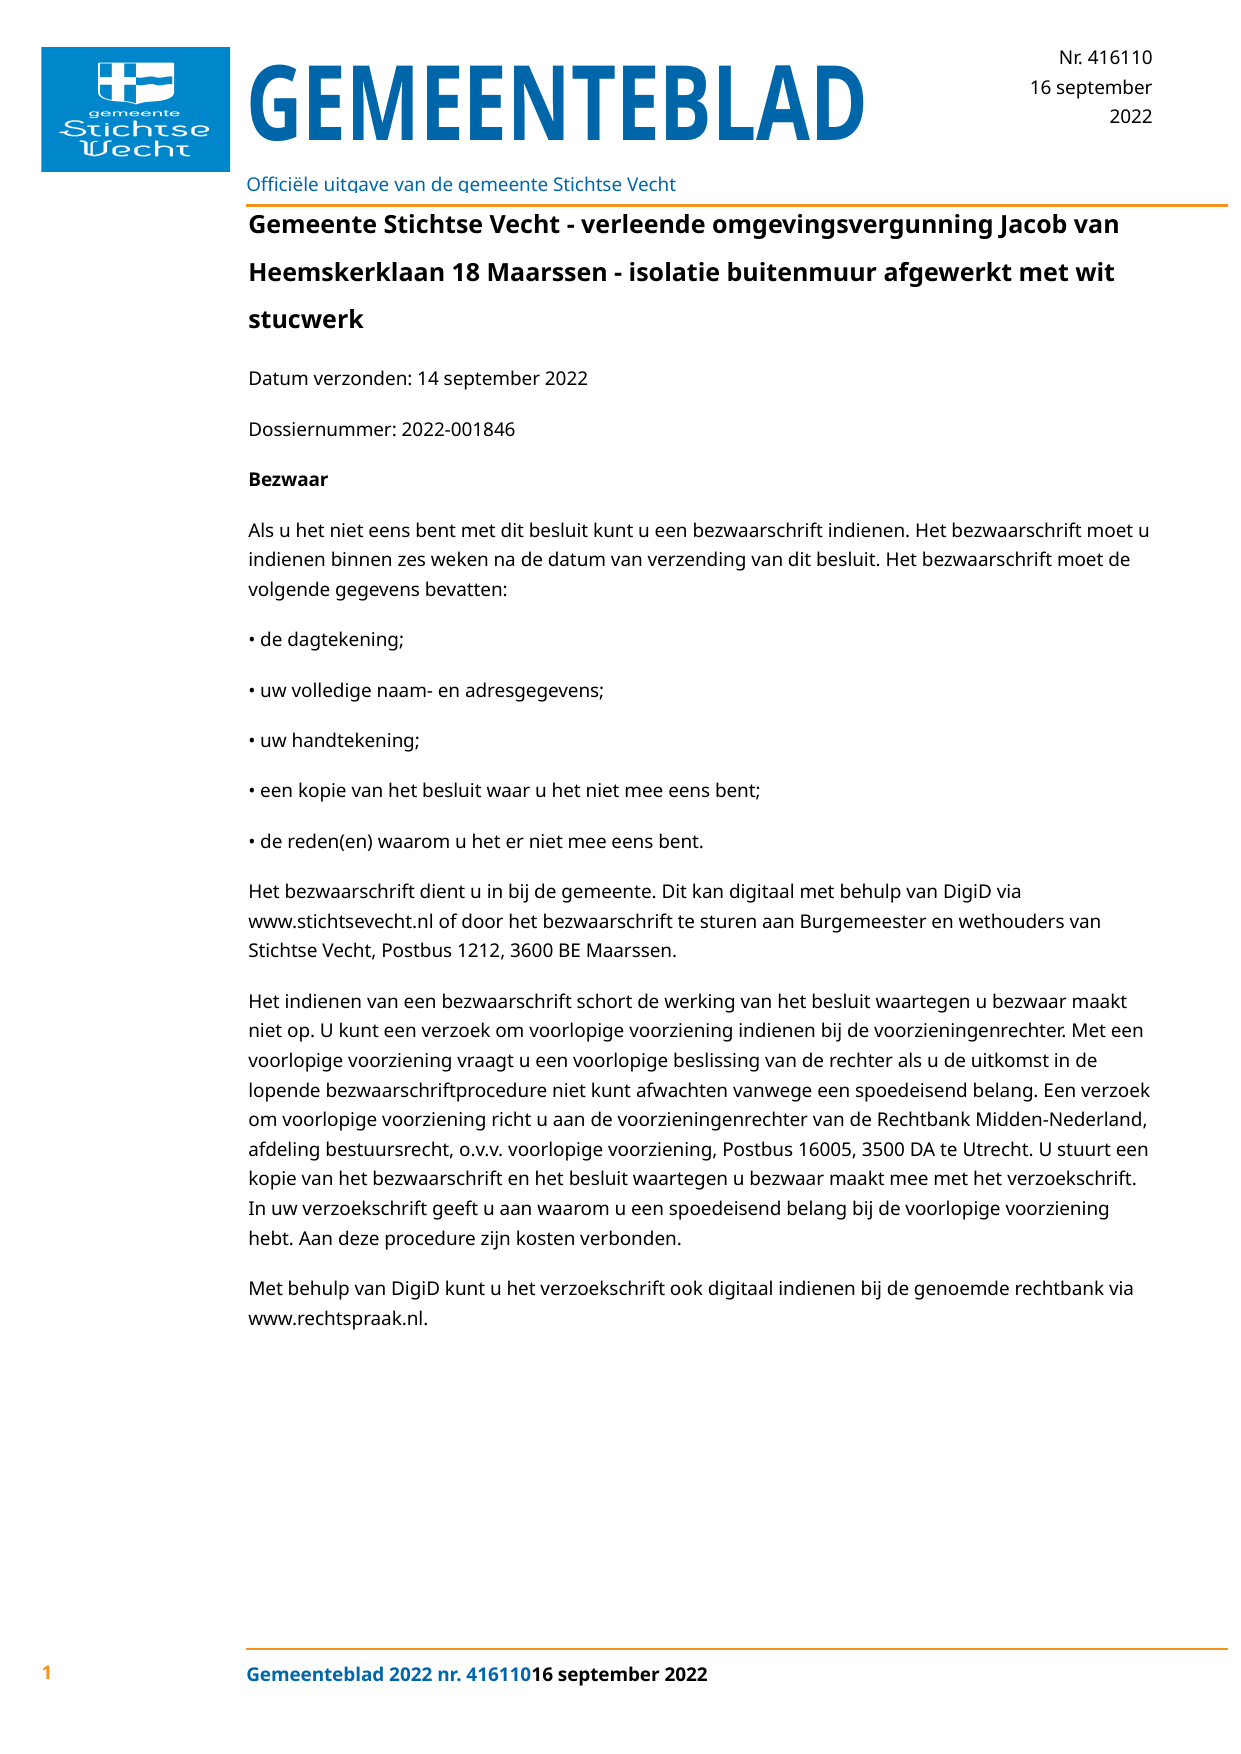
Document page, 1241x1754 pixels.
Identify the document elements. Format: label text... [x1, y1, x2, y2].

text Dossiernummer: 2022-001846 [248, 416, 1152, 442]
picture [137, 63, 174, 103]
text Met behulp van DigiD kunt u het verzoekschrift ook digitaal indienen bij de genoemde rechtbank via www.rechtspraak.nl. [248, 1275, 1152, 1330]
text Als u het niet eens bent met dit besluit kunt u een bezwaarschrift indienen. Het bezwaarschrift moet u indienen binnen zes weken na de datum van verzending van dit besluit. Het bezwaarschrift moet de volgende gegevens bevatten: [248, 517, 1152, 602]
text Het bezwaarschrift dient u in bij de gemeente. Dit kan digitaal met behulp van DigiD via www.stichtsevecht.nl of door het bezwaarschrift te sturen aan Burgemeester en wethouders van Stichtse Vecht, Postbus 1212, 3600 BE Maarssen. [248, 878, 1152, 963]
text • uw handtekening; [248, 727, 1152, 753]
text Datum verzonden: 14 september 2022 [248, 366, 1152, 391]
text Het indienen van een bezwaarschrift schort de werking van het besluit waartegen u bezwaar maakt niet op. U kunt een verzoek om voorlopige voorziening indienen bij de voorzieningenrechter. Met een voorlopige voorziening vraagt u een voorlopige beslissing van de rechter als u de uitkomst in de lopende bezwaarschriftprocedure niet kunt afwachten vanwege een spoedeisend belang. Een verzoek om voorlopige voorziening richt u aan de voorzieningenrechter van de Rechtbank Midden-Nederland, afdeling bestuursrecht, o.v.v. voorlopige voorziening, Postbus 16005, 3500 DA te Utrecht. U stuurt een kopie van het bezwaarschrift en het besluit waartegen u bezwaar maakt mee met het verzoekschrift. In uw verzoekschrift geeft u aan waarom u een spoedeisend belang bij de voorlopige voorziening hebt. Aan deze procedure zijn kosten verbonden. [248, 988, 1152, 1250]
text • de reden(en) waarom u het er niet mee eens bent. [248, 828, 1152, 854]
text • een kopie van het besluit waar u het niet mee eens bent; [248, 778, 1152, 803]
text • uw volledige naam- en adresgegevens; [248, 677, 1152, 702]
text Bezwaar [248, 466, 1152, 492]
picture [99, 63, 135, 101]
text • de dagtekening; [248, 626, 1152, 652]
text Gemeente Stichtse Vecht - verleende omgevingsvergunning Jacob van Heemskerklaan 18 Maarssen - isolatie buitenmuur afgewerkt met wit stucwerk [248, 207, 1152, 336]
